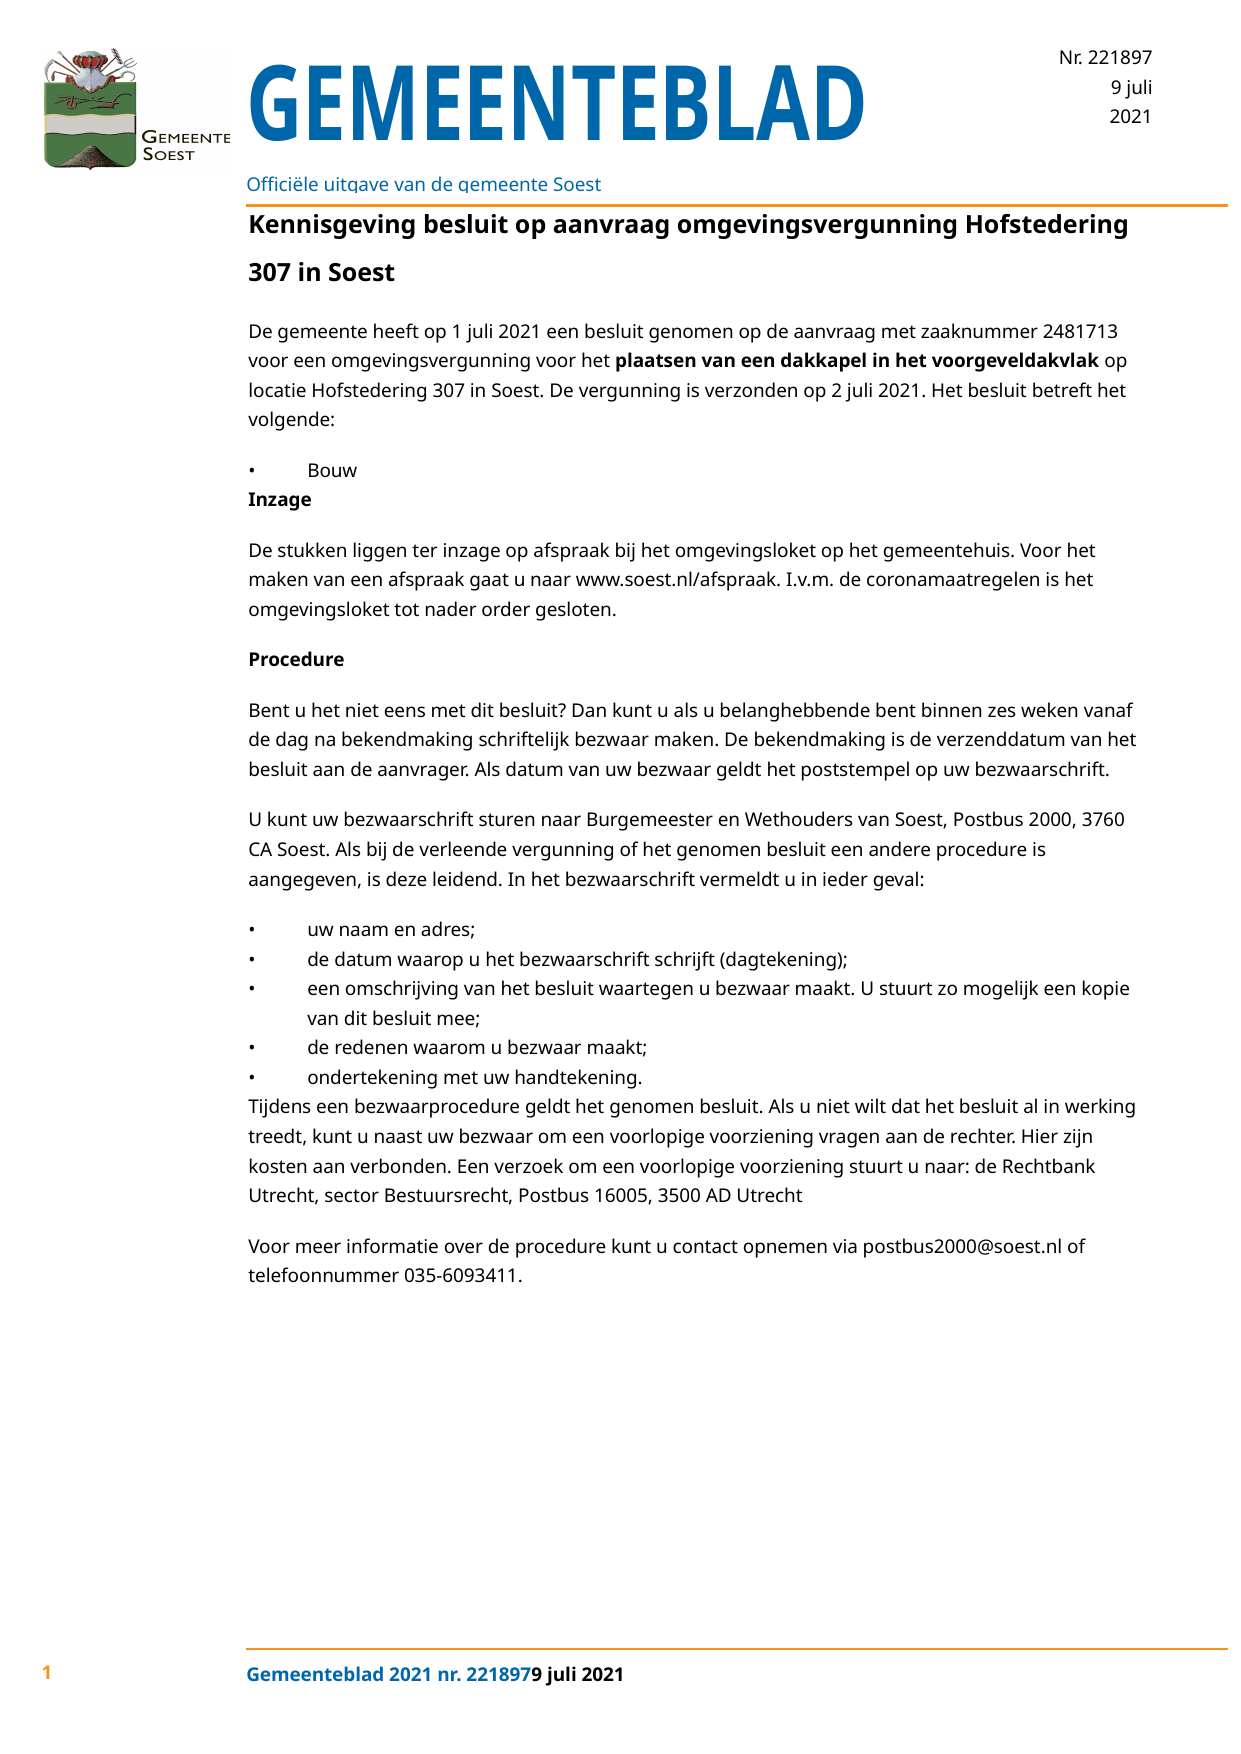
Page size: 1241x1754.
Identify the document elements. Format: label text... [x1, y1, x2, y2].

text Procedure [248, 647, 1152, 672]
text De gemeente heeft op 1 juli 2021 een besluit genomen op de aanvraag met zaaknummer 2481713 voor een omgevingsvergunning voor het plaatsen van een dakkapel in het voorgeveldakvlak op locatie Hofstedering 307 in Soest. De vergunning is verzonden op 2 juli 2021. Het besluit betreft het volgende: [248, 318, 1152, 432]
text Kennisgeving besluit op aanvraag omgevingsvergunning Hofstedering 307 in Soest [248, 207, 1152, 288]
text Voor meer informatie over de procedure kunt u contact opnemen via postbus2000@soest.nl of telefoonnummer 035-6093411. [248, 1233, 1152, 1288]
list de datum waarop u het bezwaarschrift schrijft (dagtekening); [248, 946, 1152, 972]
text U kunt uw bezwaarschrift sturen naar Burgemeester en Wethouders van Soest, Postbus 2000, 3760 CA Soest. Als bij de verleende vergunning of het genomen besluit een andere procedure is aangegeven, is deze leidend. In het bezwaarschrift vermeldt u in ieder geval: [248, 807, 1152, 892]
text Bent u het niet eens met dit besluit? Dan kunt u als u belanghebbende bent binnen zes weken vanaf de dag na bekendmaking schriftelijk bezwaar maken. De bekendmaking is de verzenddatum van het besluit aan de aanvrager. Als datum van uw bezwaar geldt het poststempel op uw bezwaarschrift. [248, 697, 1152, 782]
text Inzage [248, 487, 1152, 512]
text Tijdens een bezwaarprocedure geldt het genomen besluit. Als u niet wilt dat het besluit al in werking treedt, kunt u naast uw bezwaar om een voorlopige voorziening vragen aan de rechter. Hier zijn kosten aan verbonden. Een verzoek om een voorlopige voorziening stuurt u naar: de Rechtbank Utrecht, sector Bestuursrecht, Postbus 16005, 3500 AD Utrecht [248, 1094, 1152, 1208]
list ondertekening met uw handtekening. [248, 1064, 1152, 1090]
list de redenen waarom u bezwaar maakt; [248, 1034, 1152, 1060]
picture [41, 47, 231, 172]
list uw naam en adres; [248, 916, 1152, 942]
list Bouw [248, 457, 1152, 483]
text De stukken liggen ter inzage op afspraak bij het omgevingsloket op het gemeentehuis. Voor het maken van een afspraak gaat u naar www.soest.nl/afspraak. I.v.m. de coronamaatregelen is het omgevingsloket tot nader order gesloten. [248, 537, 1152, 622]
list een omschrijving van het besluit waartegen u bezwaar maakt. U stuurt zo mogelijk een kopie van dit besluit mee; [248, 975, 1152, 1031]
